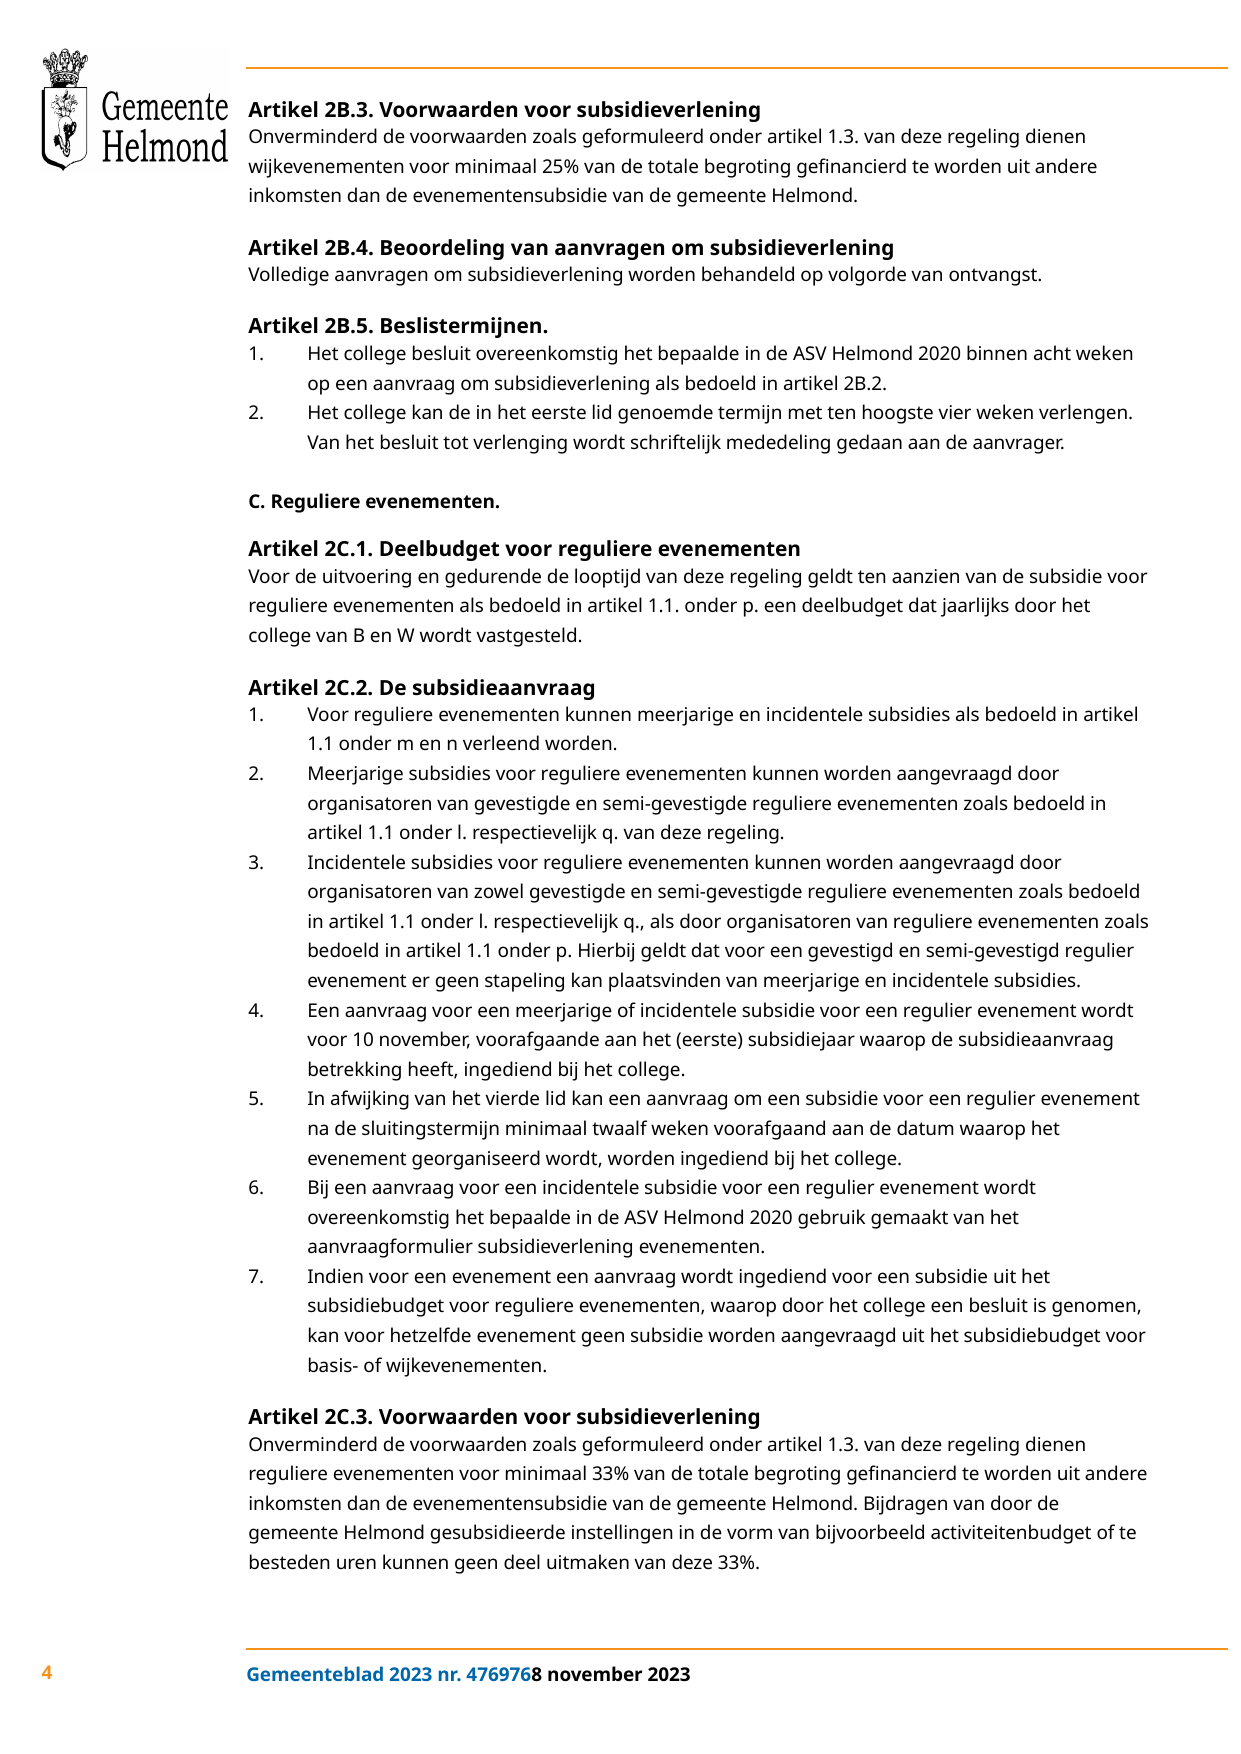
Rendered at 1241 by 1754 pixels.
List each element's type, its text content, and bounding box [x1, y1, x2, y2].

text Artikel 2B.4. Beoordeling van aanvragen om subsidieverlening [248, 233, 1152, 261]
text Artikel 2C.2. De subsidieaanvraag [248, 673, 1152, 701]
text Volledige aanvragen om subsidieverlening worden behandeld op volgorde van ontvangst. [248, 261, 1152, 287]
list Meerjarige subsidies voor reguliere evenementen kunnen worden aangevraagd door organisatoren van gevestigde en semi-gevestigde reguliere evenementen zoals bedoeld in artikel 1.1 onder l. respectievelijk q. van deze regeling. [248, 760, 1152, 845]
list Voor reguliere evenementen kunnen meerjarige en incidentele subsidies als bedoeld in artikel 1.1 onder m en n verleend worden. [248, 701, 1152, 756]
list In afwijking van het vierde lid kan een aanvraag om een subsidie voor een regulier evenement na de sluitingstermijn minimaal twaalf weken voorafgaand aan de datum waarop het evenement georganiseerd wordt, worden ingediend bij het college. [248, 1086, 1152, 1171]
list Incidentele subsidies voor reguliere evenementen kunnen worden aangevraagd door organisatoren van zowel gevestigde en semi-gevestigde reguliere evenementen zoals bedoeld in artikel 1.1 onder l. respectievelijk q., als door organisatoren van reguliere evenementen zoals bedoeld in artikel 1.1 onder p. Hierbij geldt dat voor een gevestigd en semi-gevestigd regulier evenement er geen stapeling kan plaatsvinden van meerjarige en incidentele subsidies. [248, 849, 1152, 993]
list Het college kan de in het eerste lid genoemde termijn met ten hoogste vier weken verlengen. Van het besluit tot verlenging wordt schriftelijk mededeling gedaan aan de aanvrager. [248, 399, 1152, 454]
text Artikel 2C.3. Voorwaarden voor subsidieverlening [248, 1402, 1152, 1431]
list Bij een aanvraag voor een incidentele subsidie voor een regulier evenement wordt overeenkomstig het bepaalde in de ASV Helmond 2020 gebruik gemaakt van het aanvraagformulier subsidieverlening evenementen. [248, 1174, 1152, 1259]
text Voor de uitvoering en gedurende de looptijd van deze regeling geldt ten aanzien van de subsidie voor reguliere evenementen als bedoeld in artikel 1.1. onder p. een deelbudget dat jaarlijks door het college van B en W wordt vastgesteld. [248, 563, 1152, 648]
text Onverminderd de voorwaarden zoals geformuleerd onder artikel 1.3. van deze regeling dienen wijkevenementen voor minimaal 25% van de totale begroting gefinancierd te worden uit andere inkomsten dan de evenementensubsidie van de gemeente Helmond. [248, 123, 1152, 208]
list Een aanvraag voor een meerjarige of incidentele subsidie voor een regulier evenement wordt voor 10 november, voorafgaande aan het (eerste) subsidiejaar waarop de subsidieaanvraag betrekking heeft, ingediend bij het college. [248, 997, 1152, 1082]
text Artikel 2B.5. Beslistermijnen. [248, 312, 1152, 340]
list Het college besluit overeenkomstig het bepaalde in de ASV Helmond 2020 binnen acht weken op een aanvraag om subsidieverlening als bedoeld in artikel 2B.2. [248, 340, 1152, 395]
text Artikel 2C.1. Deelbudget voor reguliere evenementen [248, 534, 1152, 563]
text C. Reguliere evenementen. [248, 488, 1152, 514]
picture [41, 47, 231, 172]
list Indien voor een evenement een aanvraag wordt ingediend voor een subsidie uit het subsidiebudget voor reguliere evenementen, waarop door het college een besluit is genomen, kan voor hetzelfde evenement geen subsidie worden aangevraagd uit het subsidiebudget voor basis- of wijkevenementen. [248, 1263, 1152, 1378]
text Artikel 2B.3. Voorwaarden voor subsidieverlening [248, 95, 1152, 123]
text Onverminderd de voorwaarden zoals geformuleerd onder artikel 1.3. van deze regeling dienen reguliere evenementen voor minimaal 33% van de totale begroting gefinancierd te worden uit andere inkomsten dan de evenementensubsidie van de gemeente Helmond. Bijdragen van door de gemeente Helmond gesubsidieerde instellingen in de vorm van bijvoorbeeld activiteitenbudget of te besteden uren kunnen geen deel uitmaken van deze 33%. [248, 1431, 1152, 1575]
